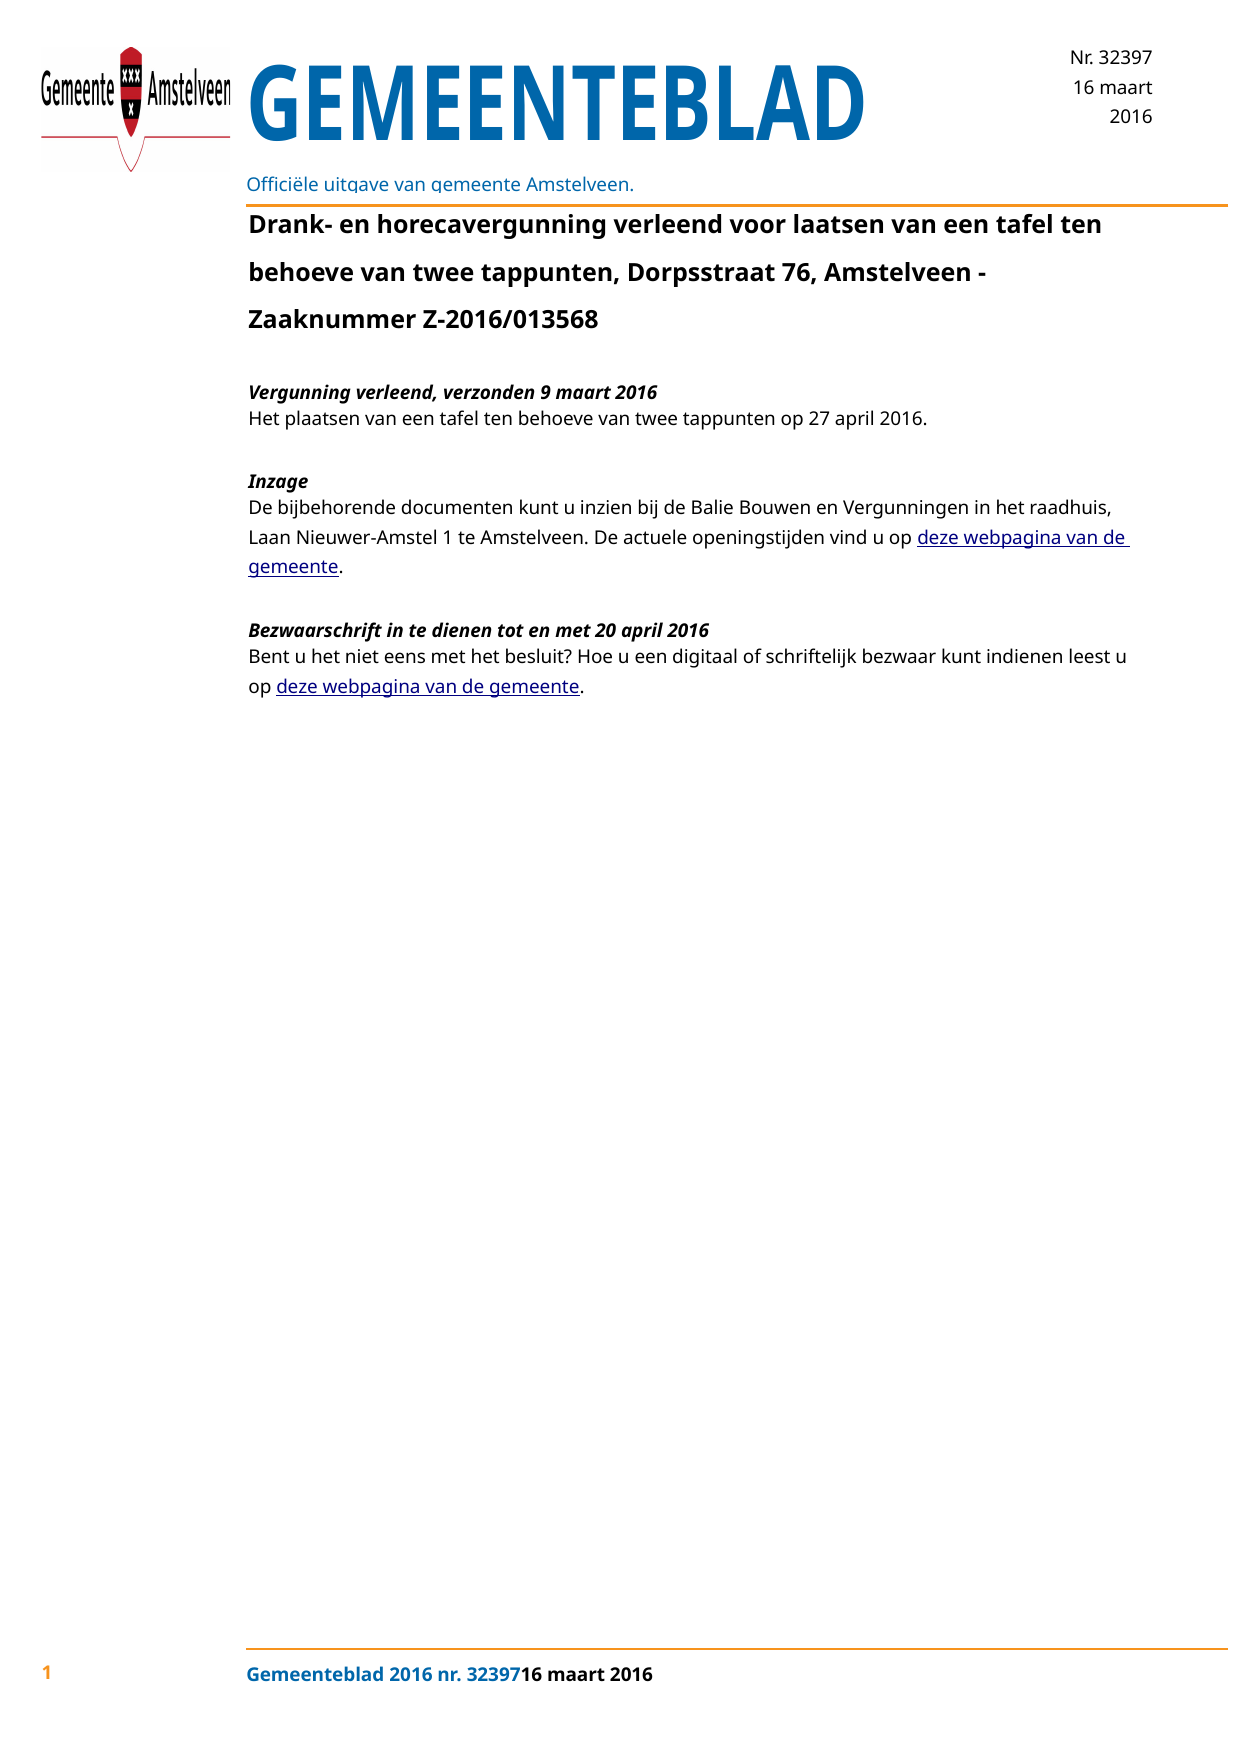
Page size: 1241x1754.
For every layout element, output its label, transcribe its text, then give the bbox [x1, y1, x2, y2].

text Drank- en horecavergunning verleend voor laatsen van een tafel ten behoeve van twee tappunten, Dorpsstraat 76, Amstelveen - Zaaknummer Z-2016/013568 [248, 207, 1152, 336]
text De bijbehorende documenten kunt u inzien bij de Balie Bouwen en Vergunningen in het raadhuis, Laan Nieuwer-Amstel 1 te Amstelveen. De actuele openingstijden vind u op deze webpagina van de gemeente. [248, 494, 1152, 579]
picture [41, 47, 231, 172]
text Bezwaarschrift in te dienen tot en met 20 april 2016 [248, 618, 1152, 643]
text Bent u het niet eens met het besluit? Hoe u een digitaal of schriftelijk bezwaar kunt indienen leest u op deze webpagina van de gemeente. [248, 643, 1152, 699]
text Het plaatsen van een tafel ten behoeve van twee tappunten op 27 april 2016. [248, 405, 1152, 431]
text Vergunning verleend, verzonden 9 maart 2016 [248, 379, 1152, 405]
text Inzage [248, 469, 1152, 494]
